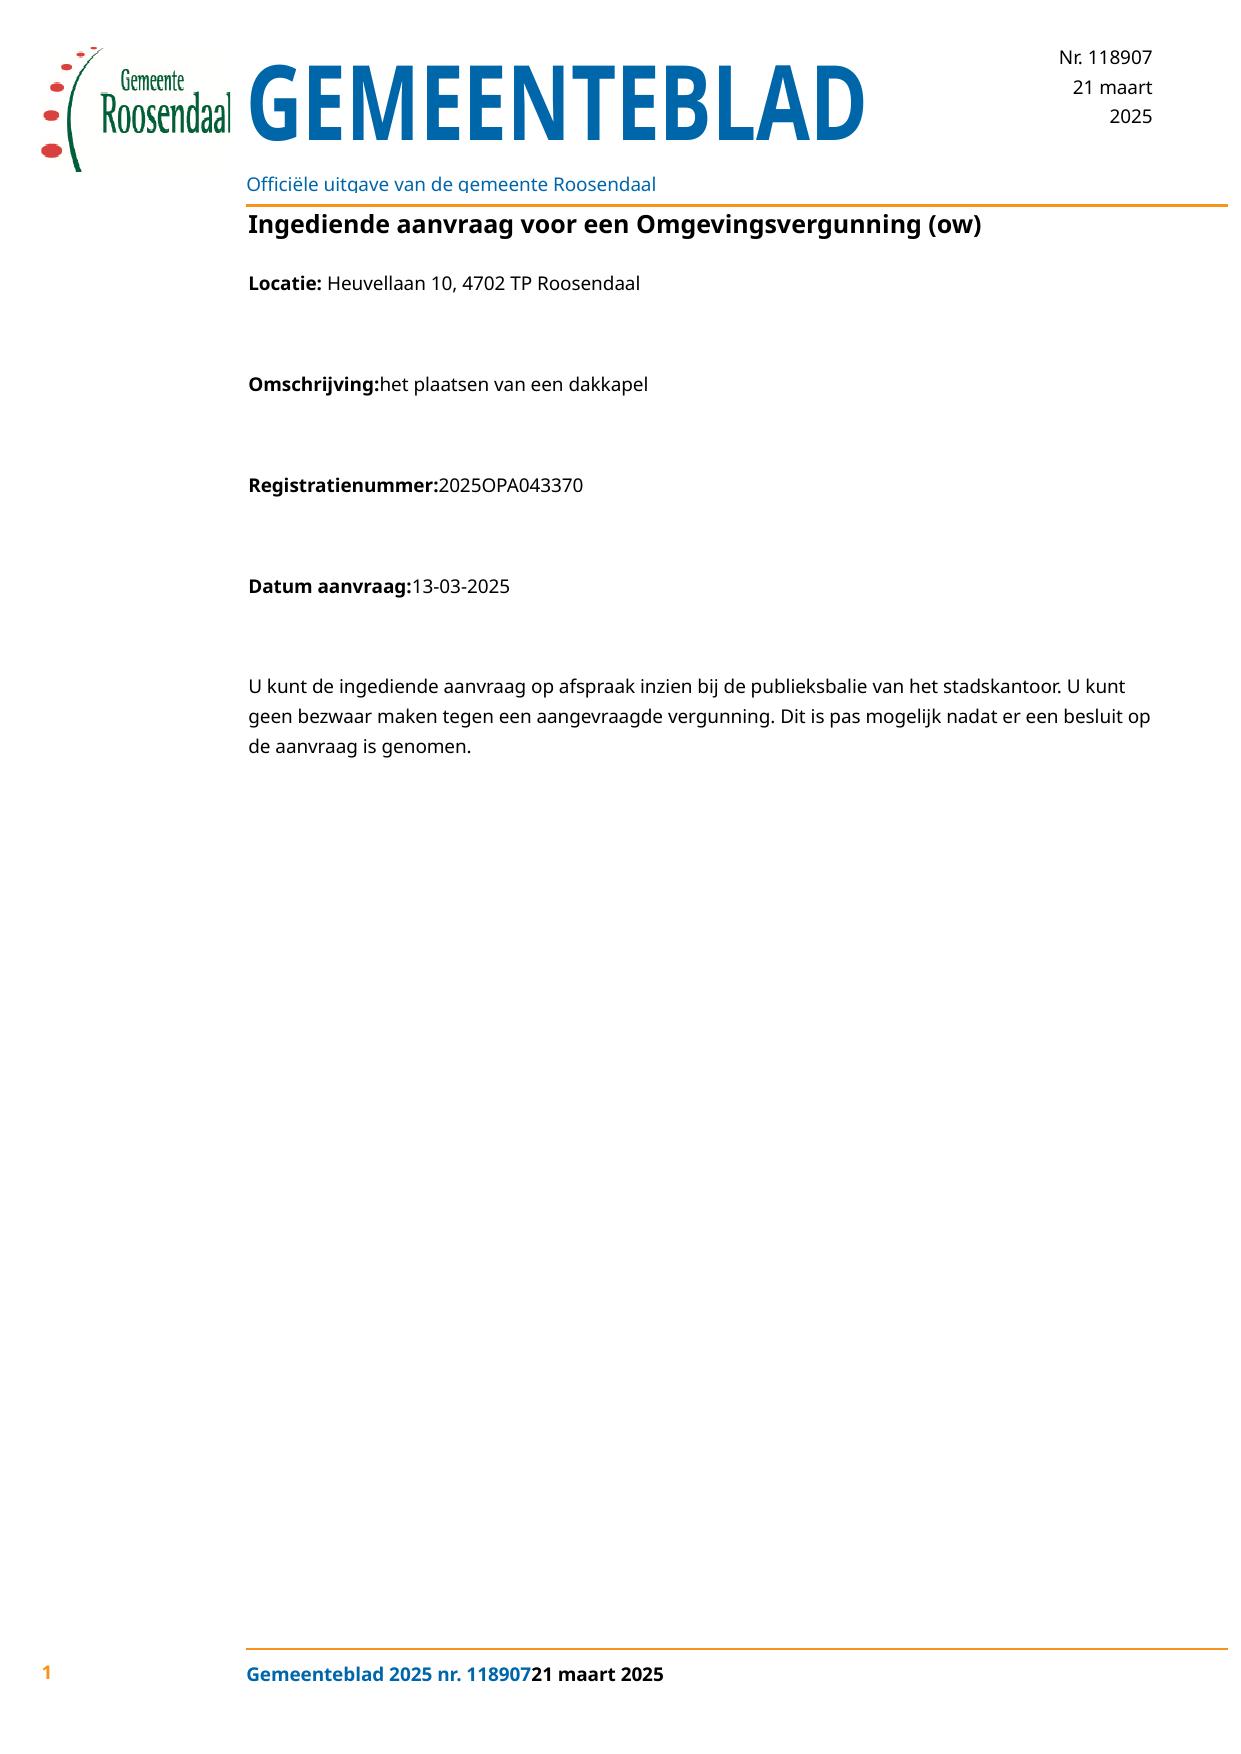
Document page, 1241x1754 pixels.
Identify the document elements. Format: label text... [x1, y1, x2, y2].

text Locatie: Heuvellaan 10, 4702 TP Roosendaal [248, 270, 1152, 296]
text Ingediende aanvraag voor een Omgevingsvergunning (ow) [248, 207, 1152, 241]
text Omschrijving:het plaatsen van een dakkapel [248, 371, 1152, 397]
picture [41, 47, 231, 172]
text U kunt de ingediende aanvraag op afspraak inzien bij de publieksbalie van het stadskantoor. U kunt geen bezwaar maken tegen een aangevraagde vergunning. Dit is pas mogelijk nadat er een besluit op de aanvraag is genomen. [248, 674, 1152, 758]
text Registratienummer:2025OPA043370 [248, 472, 1152, 498]
text Datum aanvraag:13-03-2025 [248, 573, 1152, 598]
